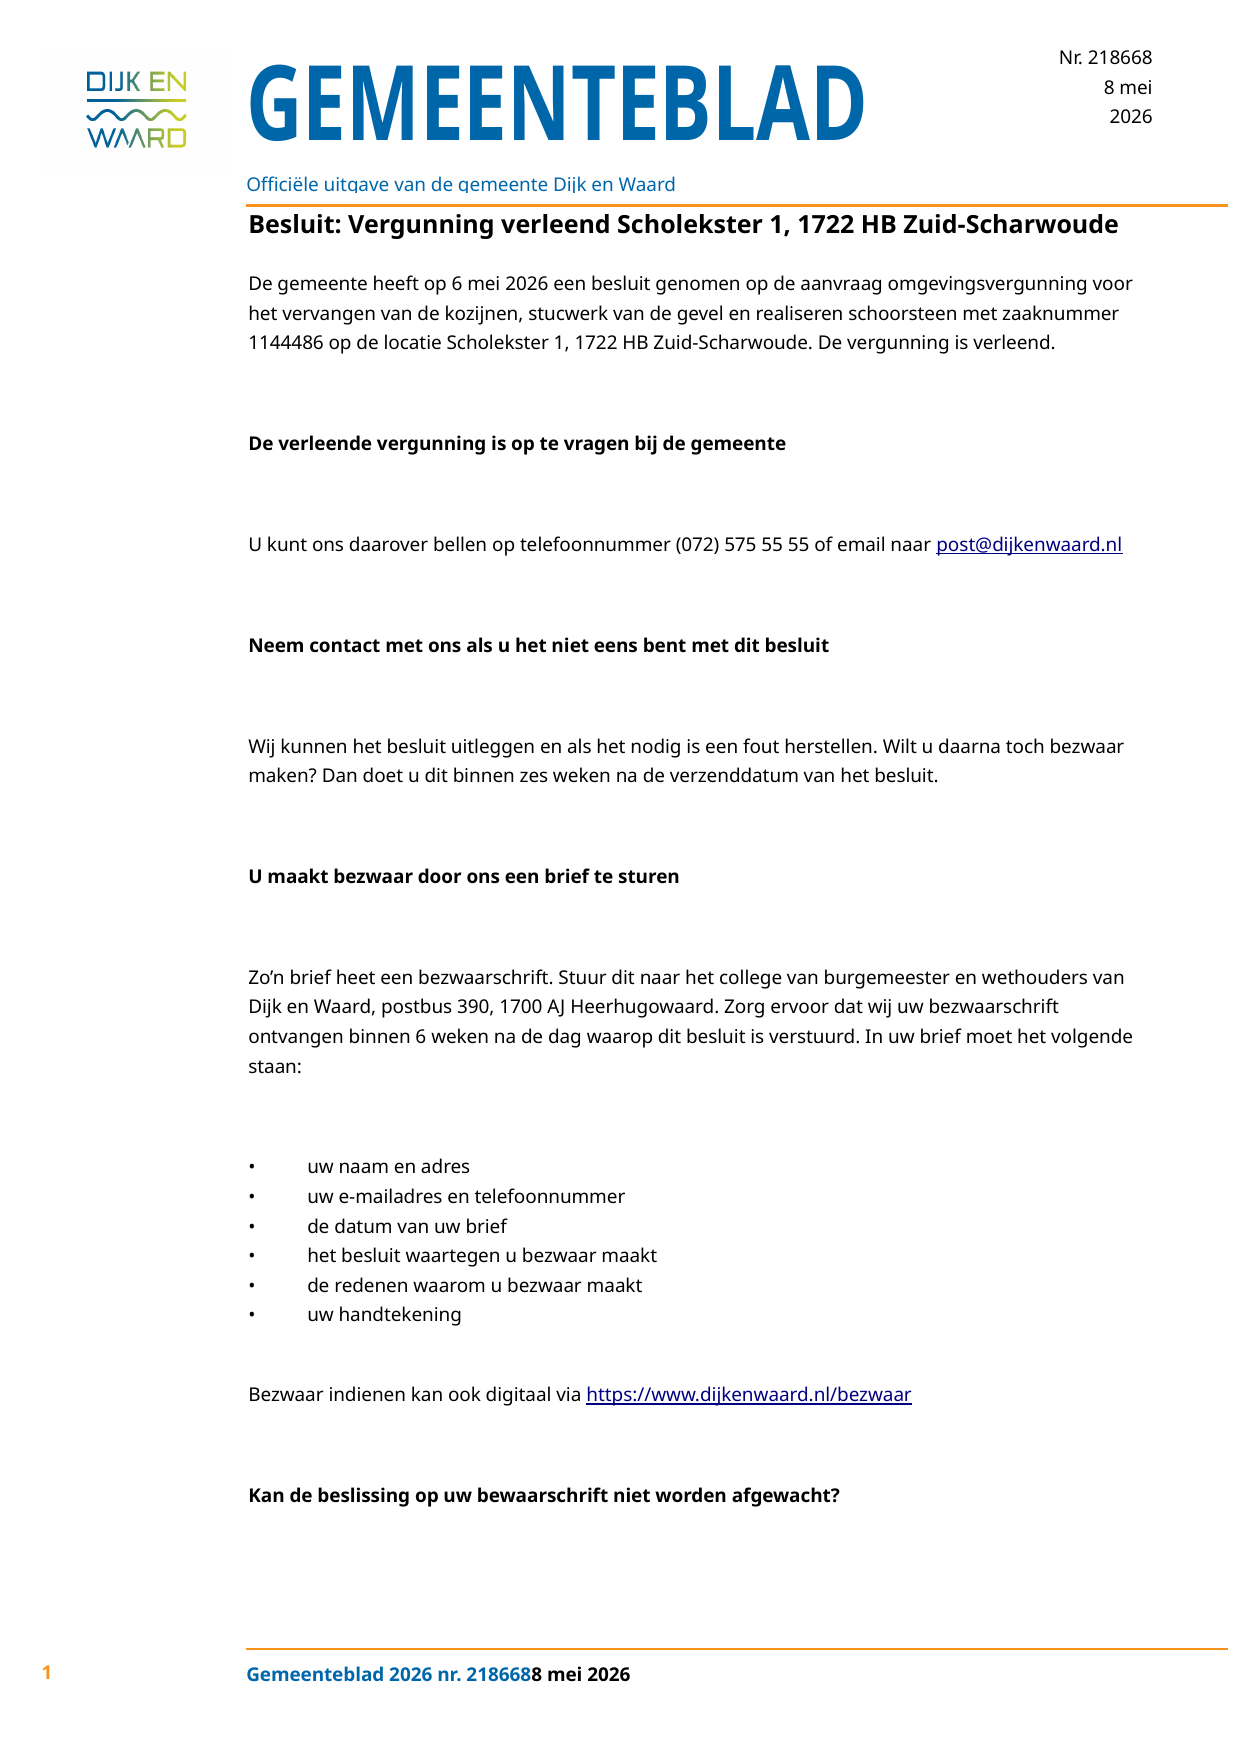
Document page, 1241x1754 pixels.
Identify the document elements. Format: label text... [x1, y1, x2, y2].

text U maakt bezwaar door ons een brief te sturen [248, 863, 1152, 889]
text U kunt ons daarover bellen op telefoonnummer (072) 575 55 55 of email naar post@dijkenwaard.nl [248, 531, 1152, 557]
list uw naam en adres [248, 1154, 1152, 1179]
text De verleende vergunning is op te vragen bij de gemeente [248, 430, 1152, 456]
picture [41, 47, 231, 172]
text De gemeente heeft op 6 mei 2026 een besluit genomen op de aanvraag omgevingsvergunning voor het vervangen van de kozijnen, stucwerk van de gevel en realiseren schoorsteen met zaaknummer 1144486 op de locatie Scholekster 1, 1722 HB Zuid-Scharwoude. De vergunning is verleend. [248, 270, 1152, 355]
text Kan de beslissing op uw bewaarschrift niet worden afgewacht? [248, 1482, 1152, 1508]
text Besluit: Vergunning verleend Scholekster 1, 1722 HB Zuid-Scharwoude [248, 207, 1152, 241]
list uw e-mailadres en telefoonnummer [248, 1183, 1152, 1209]
list de redenen waarom u bezwaar maakt [248, 1272, 1152, 1298]
list uw handtekening [248, 1302, 1152, 1327]
text Neem contact met ons als u het niet eens bent met dit besluit [248, 632, 1152, 658]
list het besluit waartegen u bezwaar maakt [248, 1242, 1152, 1268]
text Bezwaar indienen kan ook digitaal via https://www.dijkenwaard.nl/bezwaar [248, 1382, 1152, 1407]
text Wij kunnen het besluit uitleggen en als het nodig is een fout herstellen. Wilt u daarna toch bezwaar maken? Dan doet u dit binnen zes weken na de verzenddatum van het besluit. [248, 733, 1152, 788]
list de datum van uw brief [248, 1213, 1152, 1238]
text Zo’n brief heet een bezwaarschrift. Stuur dit naar het college van burgemeester en wethouders van Dijk en Waard, postbus 390, 1700 AJ Heerhugowaard. Zorg ervoor dat wij uw bezwaarschrift ontvangen binnen 6 weken na de dag waarop dit besluit is verstuurd. In uw brief moet het volgende staan: [248, 964, 1152, 1078]
